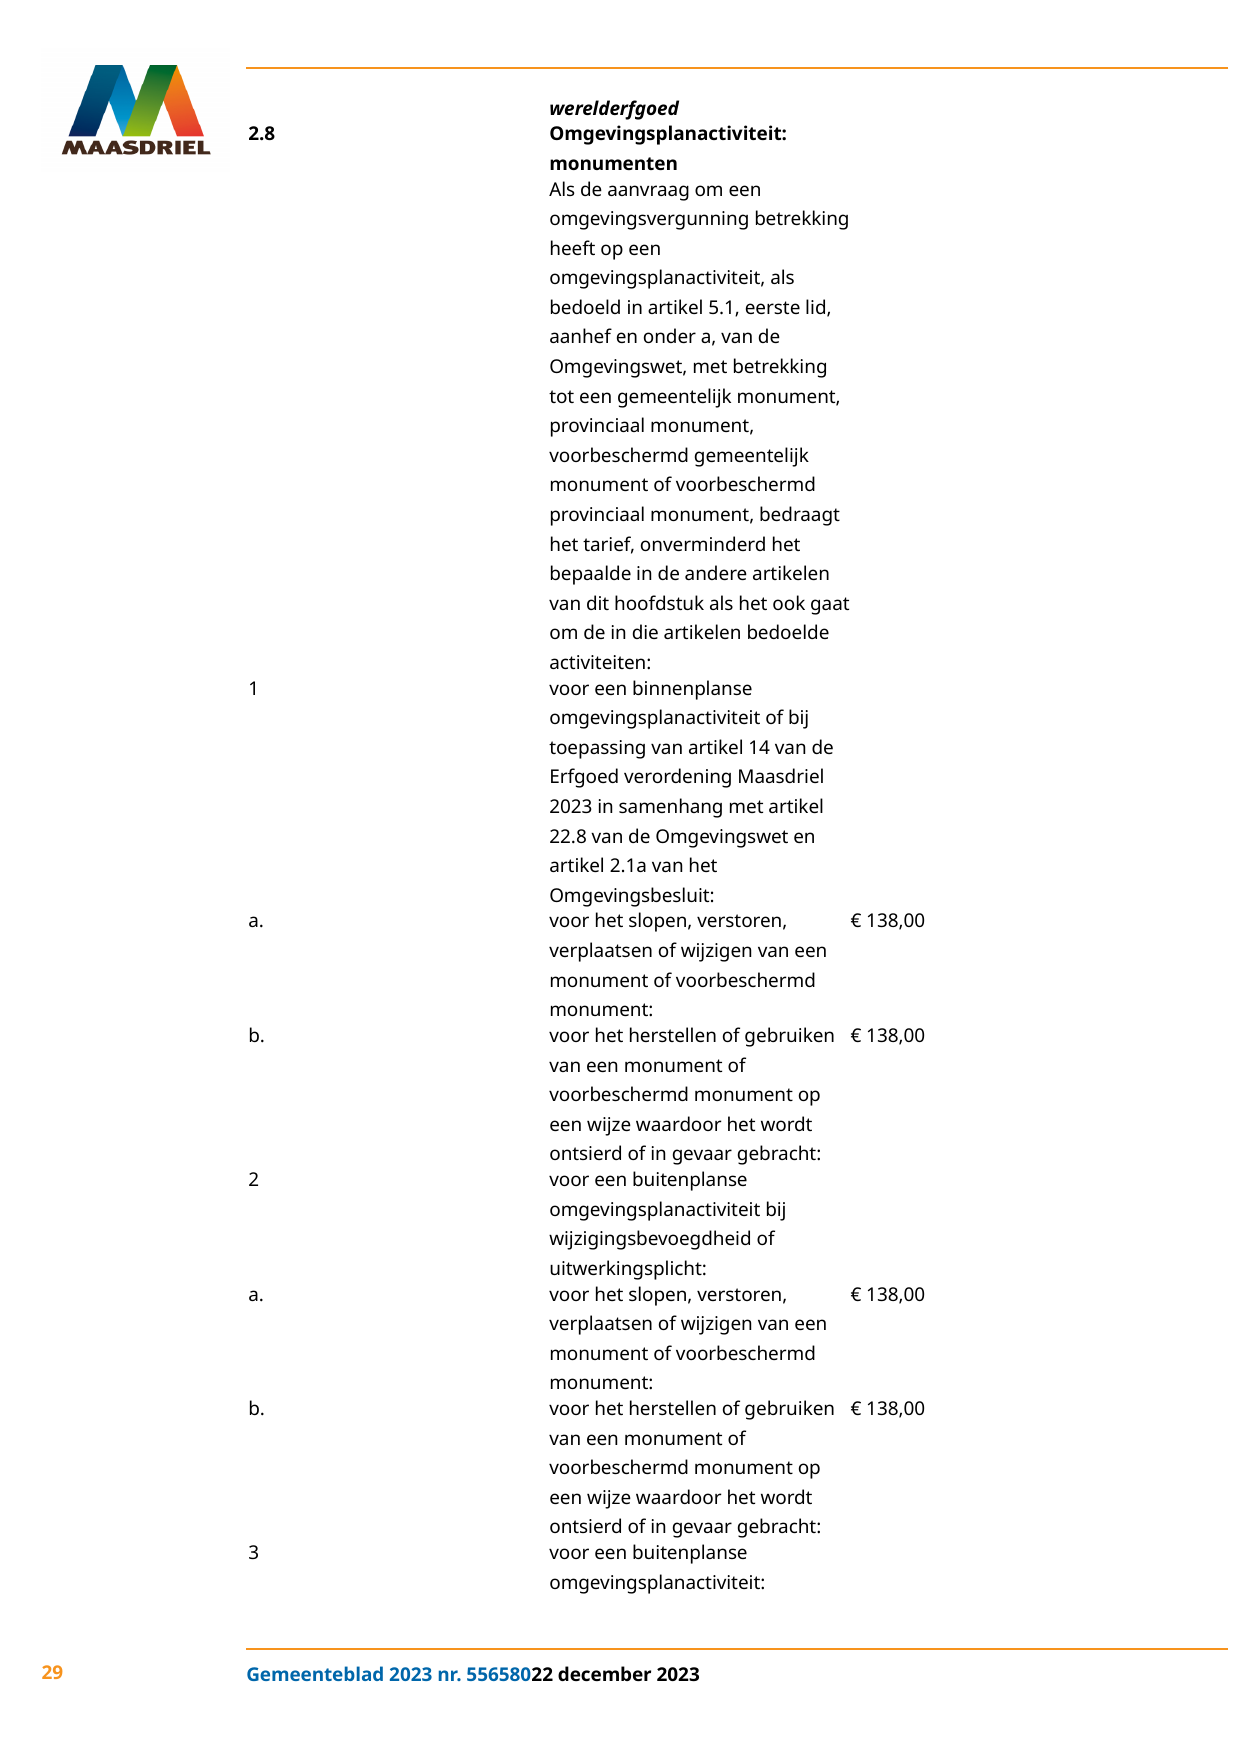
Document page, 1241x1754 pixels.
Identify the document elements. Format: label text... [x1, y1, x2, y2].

table_cell € 138,00 [850, 908, 1152, 1022]
table_cell Omgevingsplanactiviteit: monumenten [549, 121, 850, 176]
table_cell a. [248, 908, 549, 1022]
table_cell voor het slopen, verstoren, verplaatsen of wijzigen van een monument of voorbeschermd monument: [549, 908, 850, 1022]
table_cell [850, 1539, 1152, 1594]
table_cell € 138,00 [850, 1022, 1152, 1166]
table_cell b. [248, 1395, 549, 1539]
picture [41, 47, 231, 172]
table_cell [850, 176, 1152, 675]
table_cell 3 [248, 1539, 549, 1594]
table_cell [850, 95, 1152, 121]
table_cell voor het herstellen of gebruiken van een monument of voorbeschermd monument op een wijze waardoor het wordt ontsierd of in gevaar gebracht: [549, 1022, 850, 1166]
table_cell a. [248, 1281, 549, 1395]
table_cell Als de aanvraag om een omgevingsvergunning betrekking heeft op een omgevingsplanactiviteit, als bedoeld in artikel 5.1, eerste lid, aanhef en onder a, van de Omgevingswet, met betrekking tot een gemeentelijk monument, provinciaal monument, voorbeschermd gemeentelijk monument of voorbeschermd provinciaal monument, bedraagt het tarief, onverminderd het bepaalde in de andere artikelen van dit hoofdstuk als het ook gaat om de in die artikelen bedoelde activiteiten: [549, 176, 850, 675]
table_cell 2.8 [248, 121, 549, 176]
table_cell € 138,00 [850, 1281, 1152, 1395]
table_cell [850, 121, 1152, 176]
table_cell b. [248, 1022, 549, 1166]
table_cell [248, 176, 549, 675]
table_cell voor het herstellen of gebruiken van een monument of voorbeschermd monument op een wijze waardoor het wordt ontsierd of in gevaar gebracht: [549, 1395, 850, 1539]
table_cell [248, 95, 549, 121]
table_cell voor het slopen, verstoren, verplaatsen of wijzigen van een monument of voorbeschermd monument: [549, 1281, 850, 1395]
table_cell voor een buitenplanse omgevingsplanactiviteit bij wijzigingsbevoegdheid of uitwerkingsplicht: [549, 1166, 850, 1281]
table_cell [850, 1166, 1152, 1281]
table_cell € 138,00 [850, 1395, 1152, 1539]
table_cell voor een binnenplanse omgevingsplanactiviteit of bij toepassing van artikel 14 van de Erfgoed verordening Maasdriel 2023 in samenhang met artikel 22.8 van de Omgevingswet en artikel 2.1a van het Omgevingsbesluit: [549, 675, 850, 908]
table_cell [850, 675, 1152, 908]
table_cell 1 [248, 675, 549, 908]
table_cell 2 [248, 1166, 549, 1281]
table_cell voor een buitenplanse omgevingsplanactiviteit: [549, 1539, 850, 1594]
table_cell werelderfgoed [549, 95, 850, 121]
